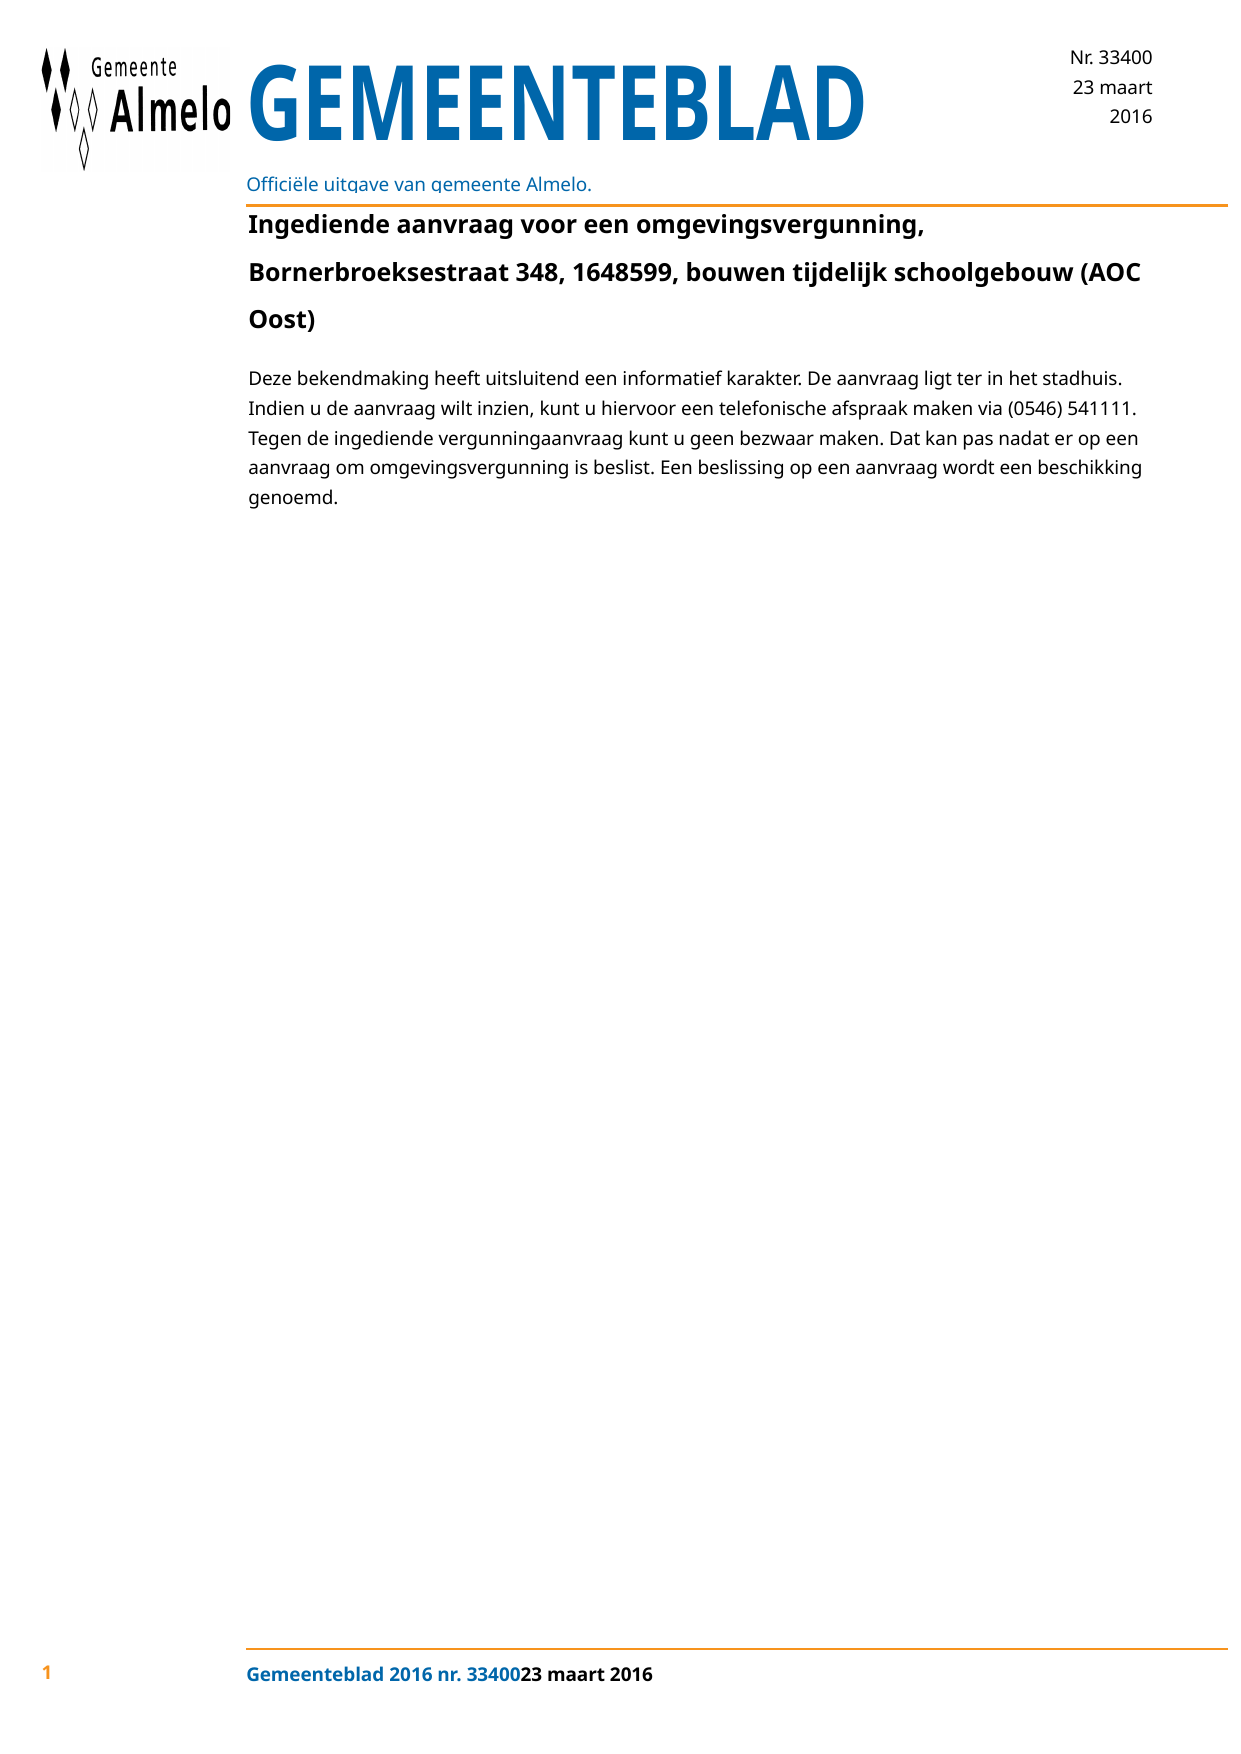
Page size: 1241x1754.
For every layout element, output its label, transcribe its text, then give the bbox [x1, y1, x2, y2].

picture [41, 47, 231, 172]
text Deze bekendmaking heeft uitsluitend een informatief karakter. De aanvraag ligt ter in het stadhuis. Indien u de aanvraag wilt inzien, kunt u hiervoor een telefonische afspraak maken via (0546) 541111. Tegen de ingediende vergunningaanvraag kunt u geen bezwaar maken. Dat kan pas nadat er op een aanvraag om omgevingsvergunning is beslist. Een beslissing op een aanvraag wordt een beschikking genoemd. [248, 366, 1152, 509]
text Ingediende aanvraag voor een omgevingsvergunning, Bornerbroeksestraat 348, 1648599, bouwen tijdelijk schoolgebouw (AOC Oost) [248, 207, 1152, 336]
